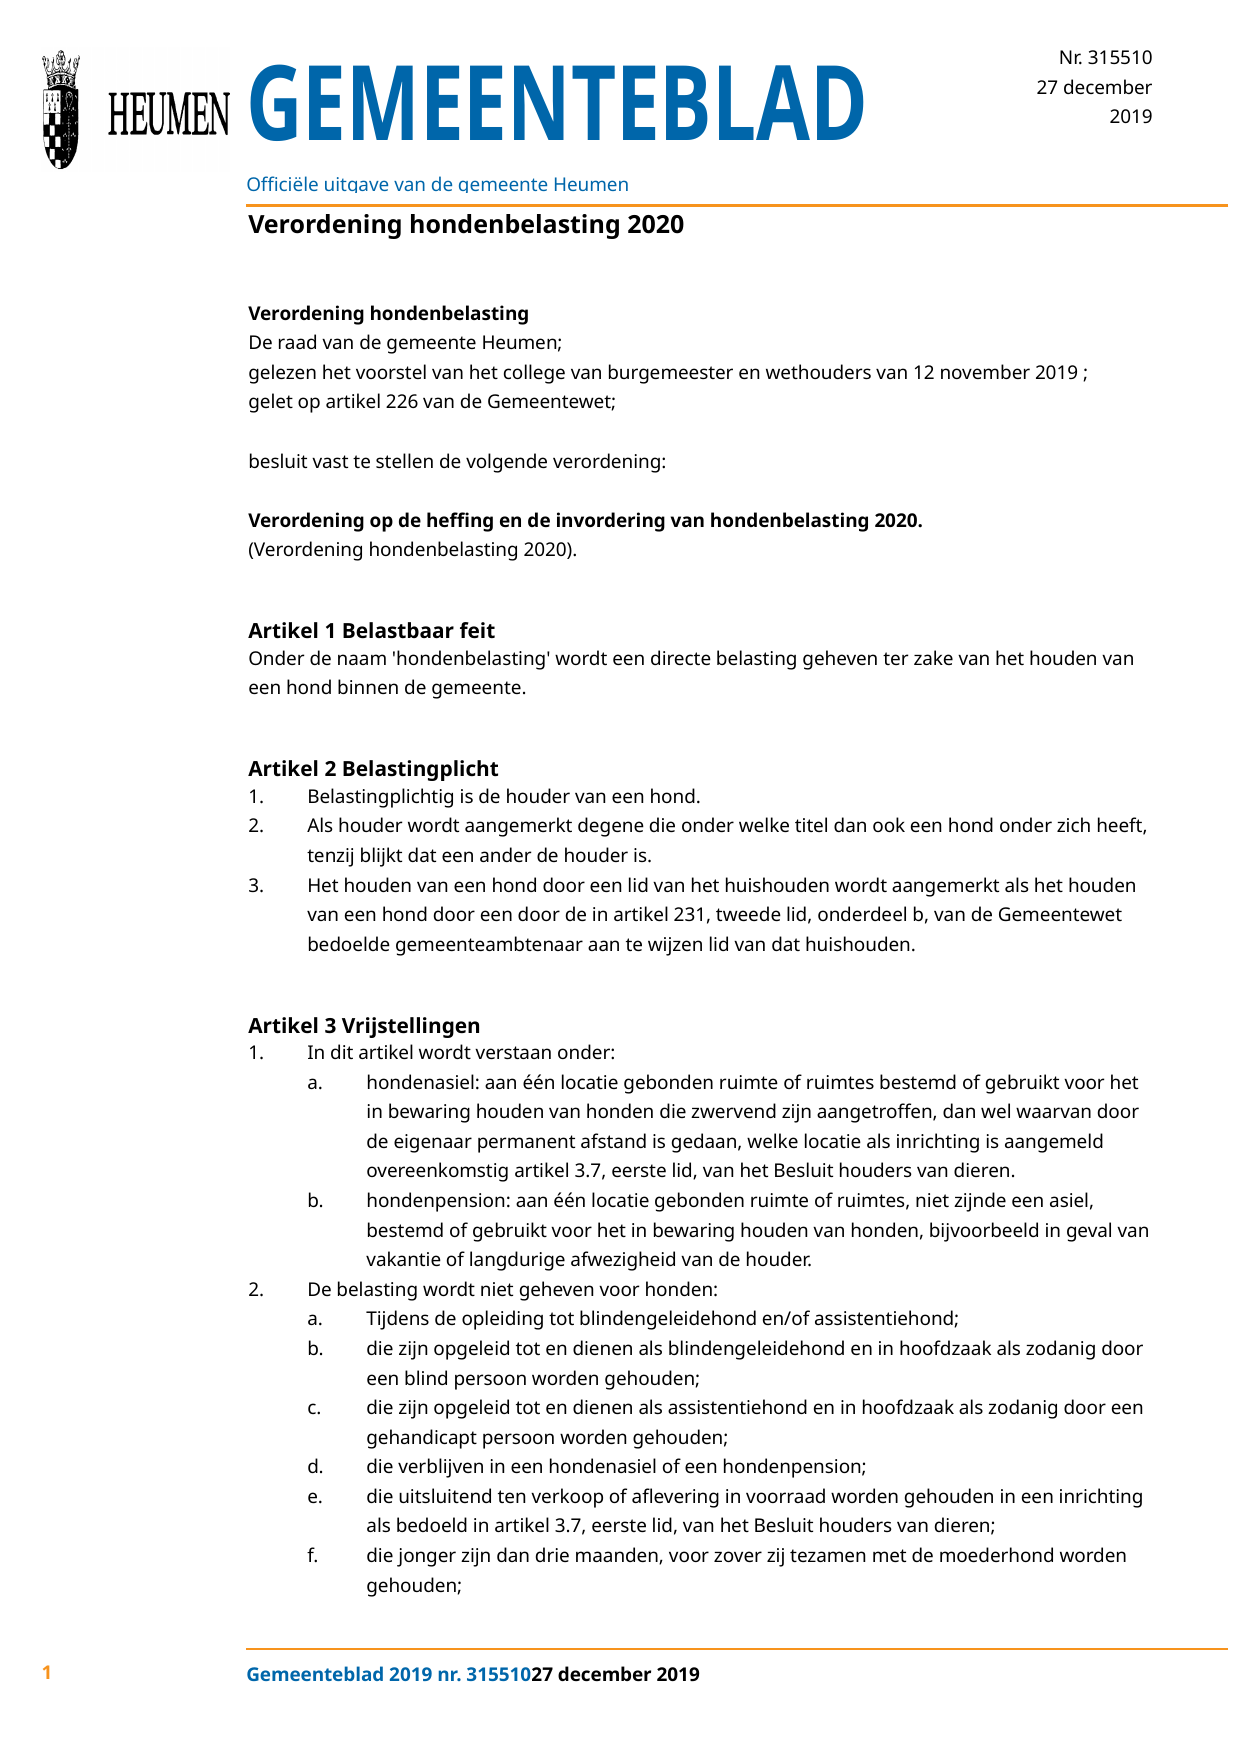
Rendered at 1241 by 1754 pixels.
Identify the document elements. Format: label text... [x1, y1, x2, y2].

list die verblijven in een hondenasiel of een hondenpension; [307, 1453, 1152, 1479]
list Als houder wordt aangemerkt degene die onder welke titel dan ook een hond onder zich heeft, tenzij blijkt dat een ander de houder is. [248, 813, 1152, 868]
list hondenasiel: aan één locatie gebonden ruimte of ruimtes bestemd of gebruikt voor het in bewaring houden van honden die zwervend zijn aangetroffen, dan wel waarvan door de eigenaar permanent afstand is gedaan, welke locatie als inrichting is aangemeld overeenkomstig artikel 3.7, eerste lid, van het Besluit houders van dieren. [307, 1069, 1152, 1183]
text Verordening hondenbelasting [248, 300, 1152, 326]
text Artikel 3 Vrijstellingen [248, 1011, 1152, 1039]
text (Verordening hondenbelasting 2020). [248, 537, 1152, 562]
list die jonger zijn dan drie maanden, voor zover zij tezamen met de moederhond worden gehouden; [307, 1542, 1152, 1598]
list Het houden van een hond door een lid van het huishouden wordt aangemerkt als het houden van een hond door een door de in artikel 231, tweede lid, onderdeel b, van de Gemeentewet bedoelde gemeenteambtenaar aan te wijzen lid van dat huishouden. [248, 872, 1152, 957]
list hondenpension: aan één locatie gebonden ruimte of ruimtes, niet zijnde een asiel, bestemd of gebruikt voor het in bewaring houden van honden, bijvoorbeeld in geval van vakantie of langdurige afwezigheid van de houder. [307, 1187, 1152, 1272]
list Belastingplichtig is de houder van een hond. [248, 783, 1152, 809]
list die zijn opgeleid tot en dienen als blindengeleidehond en in hoofdzaak als zodanig door een blind persoon worden gehouden; [307, 1335, 1152, 1391]
picture [41, 47, 231, 172]
text De raad van de gemeente Heumen; [248, 329, 1152, 355]
list Tijdens de opleiding tot blindengeleidehond en/of assistentiehond; [307, 1306, 1152, 1331]
text Verordening hondenbelasting 2020 [248, 207, 1152, 241]
text gelet op artikel 226 van de Gemeentewet; [248, 389, 1152, 414]
text besluit vast te stellen de volgende verordening: [248, 448, 1152, 473]
list In dit artikel wordt verstaan onder: [248, 1039, 1152, 1065]
list die uitsluitend ten verkoop of aflevering in voorraad worden gehouden in een inrichting als bedoeld in artikel 3.7, eerste lid, van het Besluit houders van dieren; [307, 1483, 1152, 1538]
list De belasting wordt niet geheven voor honden: [248, 1276, 1152, 1302]
list die zijn opgeleid tot en dienen als assistentiehond en in hoofdzaak als zodanig door een gehandicapt persoon worden gehouden; [307, 1394, 1152, 1450]
text Artikel 2 Belastingplicht [248, 754, 1152, 783]
text Artikel 1 Belastbaar feit [248, 617, 1152, 645]
text gelezen het voorstel van het college van burgemeester en wethouders van 12 november 2019 ; [248, 359, 1152, 385]
text Verordening op de heffing en de invordering van hondenbelasting 2020. [248, 507, 1152, 533]
text Onder de naam 'hondenbelasting' wordt een directe belasting geheven ter zake van het houden van een hond binnen de gemeente. [248, 645, 1152, 700]
